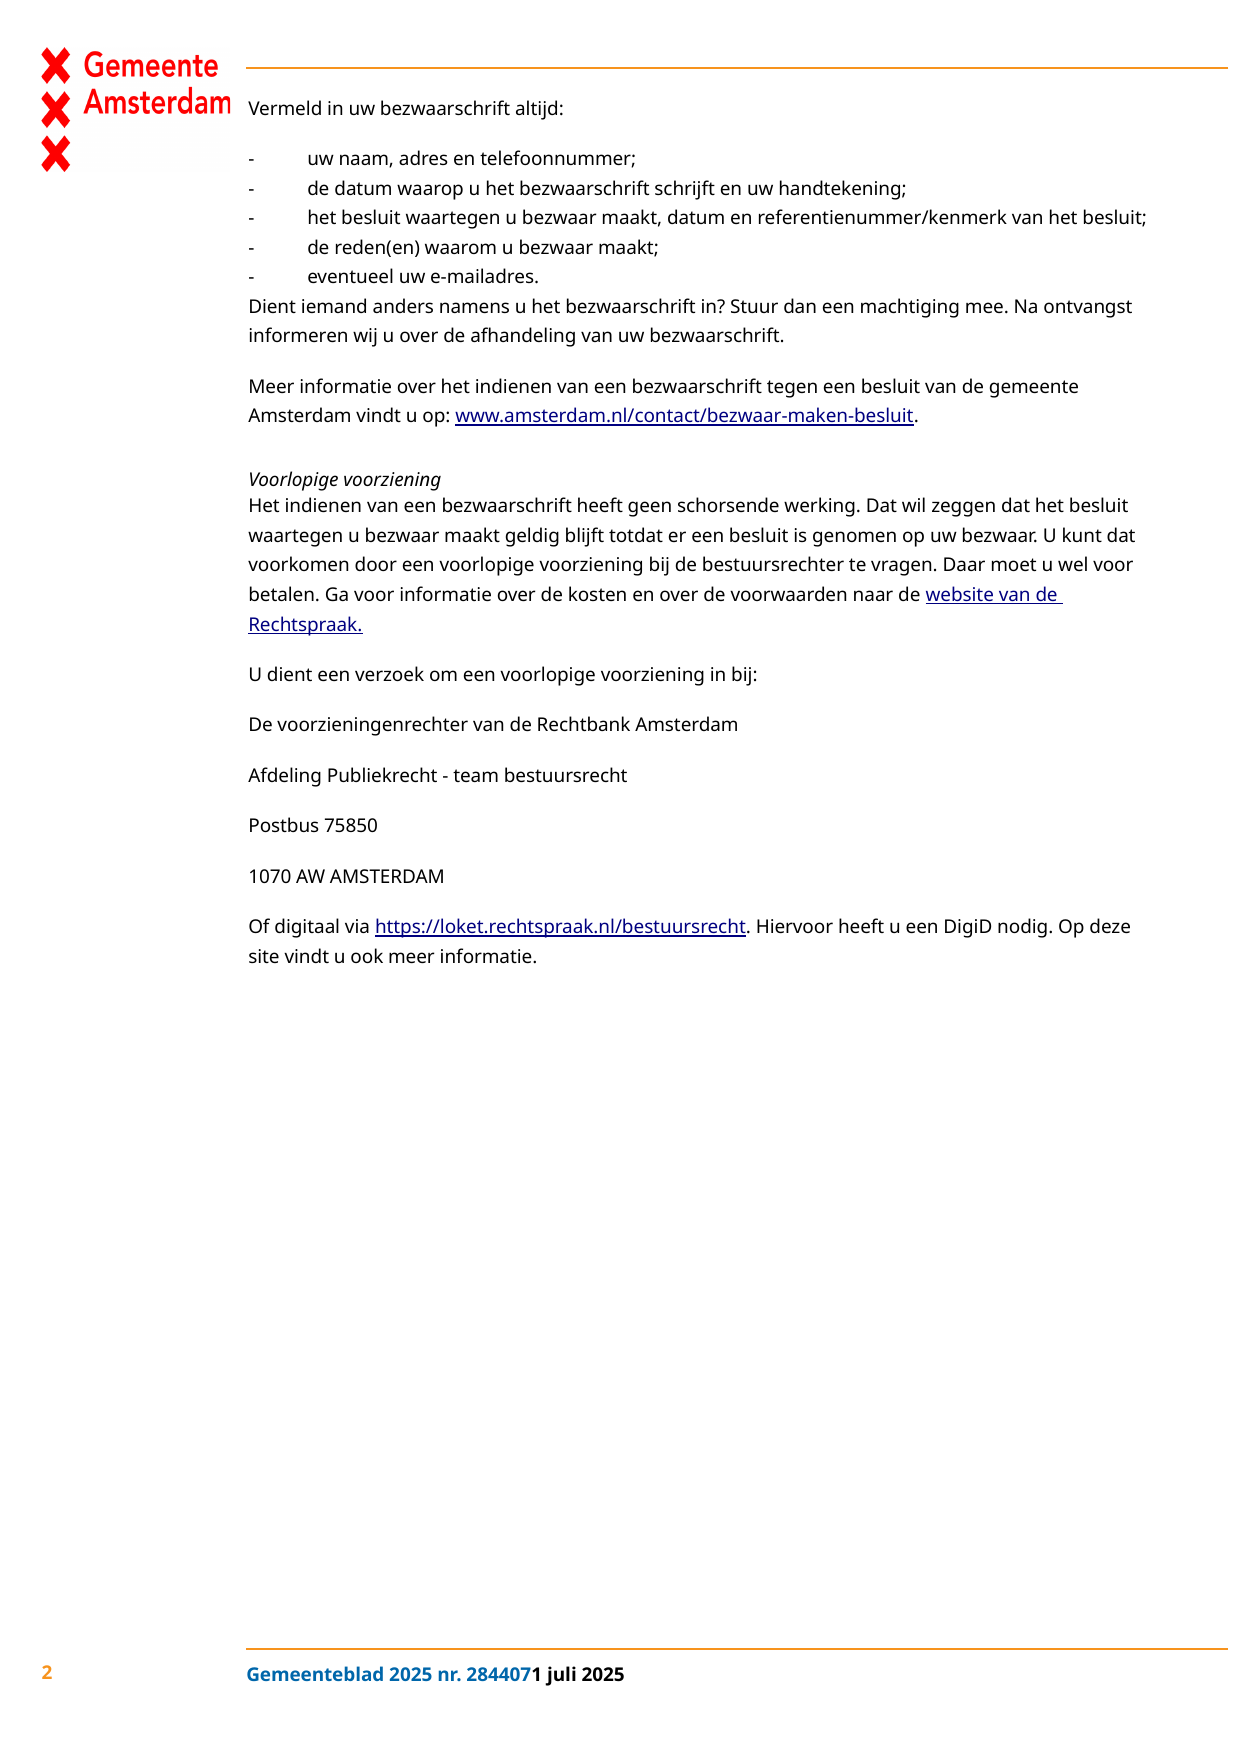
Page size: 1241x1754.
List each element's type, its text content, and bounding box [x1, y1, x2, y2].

text Het indienen van een bezwaarschrift heeft geen schorsende werking. Dat wil zeggen dat het besluit waartegen u bezwaar maakt geldig blijft totdat er een besluit is genomen op uw bezwaar. U kunt dat voorkomen door een voorlopige voorziening bij de bestuursrechter te vragen. Daar moet u wel voor betalen. Ga voor informatie over de kosten en over de voorwaarden naar de website van de Rechtspraak. [248, 492, 1152, 636]
text Postbus 75850 [248, 812, 1152, 838]
text Meer informatie over het indienen van een bezwaarschrift tegen een besluit van de gemeente Amsterdam vindt u op: www.amsterdam.nl/contact/bezwaar-maken-besluit. [248, 373, 1152, 428]
list de datum waarop u het bezwaarschrift schrijft en uw handtekening; [248, 175, 1152, 201]
text Afdeling Publiekrecht - team bestuursrecht [248, 762, 1152, 788]
text De voorzieningenrechter van de Rechtbank Amsterdam [248, 712, 1152, 737]
text Vermeld in uw bezwaarschrift altijd: [248, 95, 1152, 121]
text Voorlopige voorziening [248, 467, 1152, 492]
text 1070 AW AMSTERDAM [248, 863, 1152, 888]
text U dient een verzoek om een voorlopige voorziening in bij: [248, 661, 1152, 687]
text Dient iemand anders namens u het bezwaarschrift in? Stuur dan een machtiging mee. Na ontvangst informeren wij u over de afhandeling van uw bezwaarschrift. [248, 293, 1152, 348]
list eventueel uw e-mailadres. [248, 263, 1152, 289]
text Of digitaal via https://loket.rechtspraak.nl/bestuursrecht. Hiervoor heeft u een DigiD nodig. Op deze site vindt u ook meer informatie. [248, 913, 1152, 968]
list uw naam, adres en telefoonnummer; [248, 145, 1152, 171]
picture [41, 47, 231, 172]
list het besluit waartegen u bezwaar maakt, datum en referentienummer/kenmerk van het besluit; [248, 204, 1152, 230]
list de reden(en) waarom u bezwaar maakt; [248, 234, 1152, 260]
